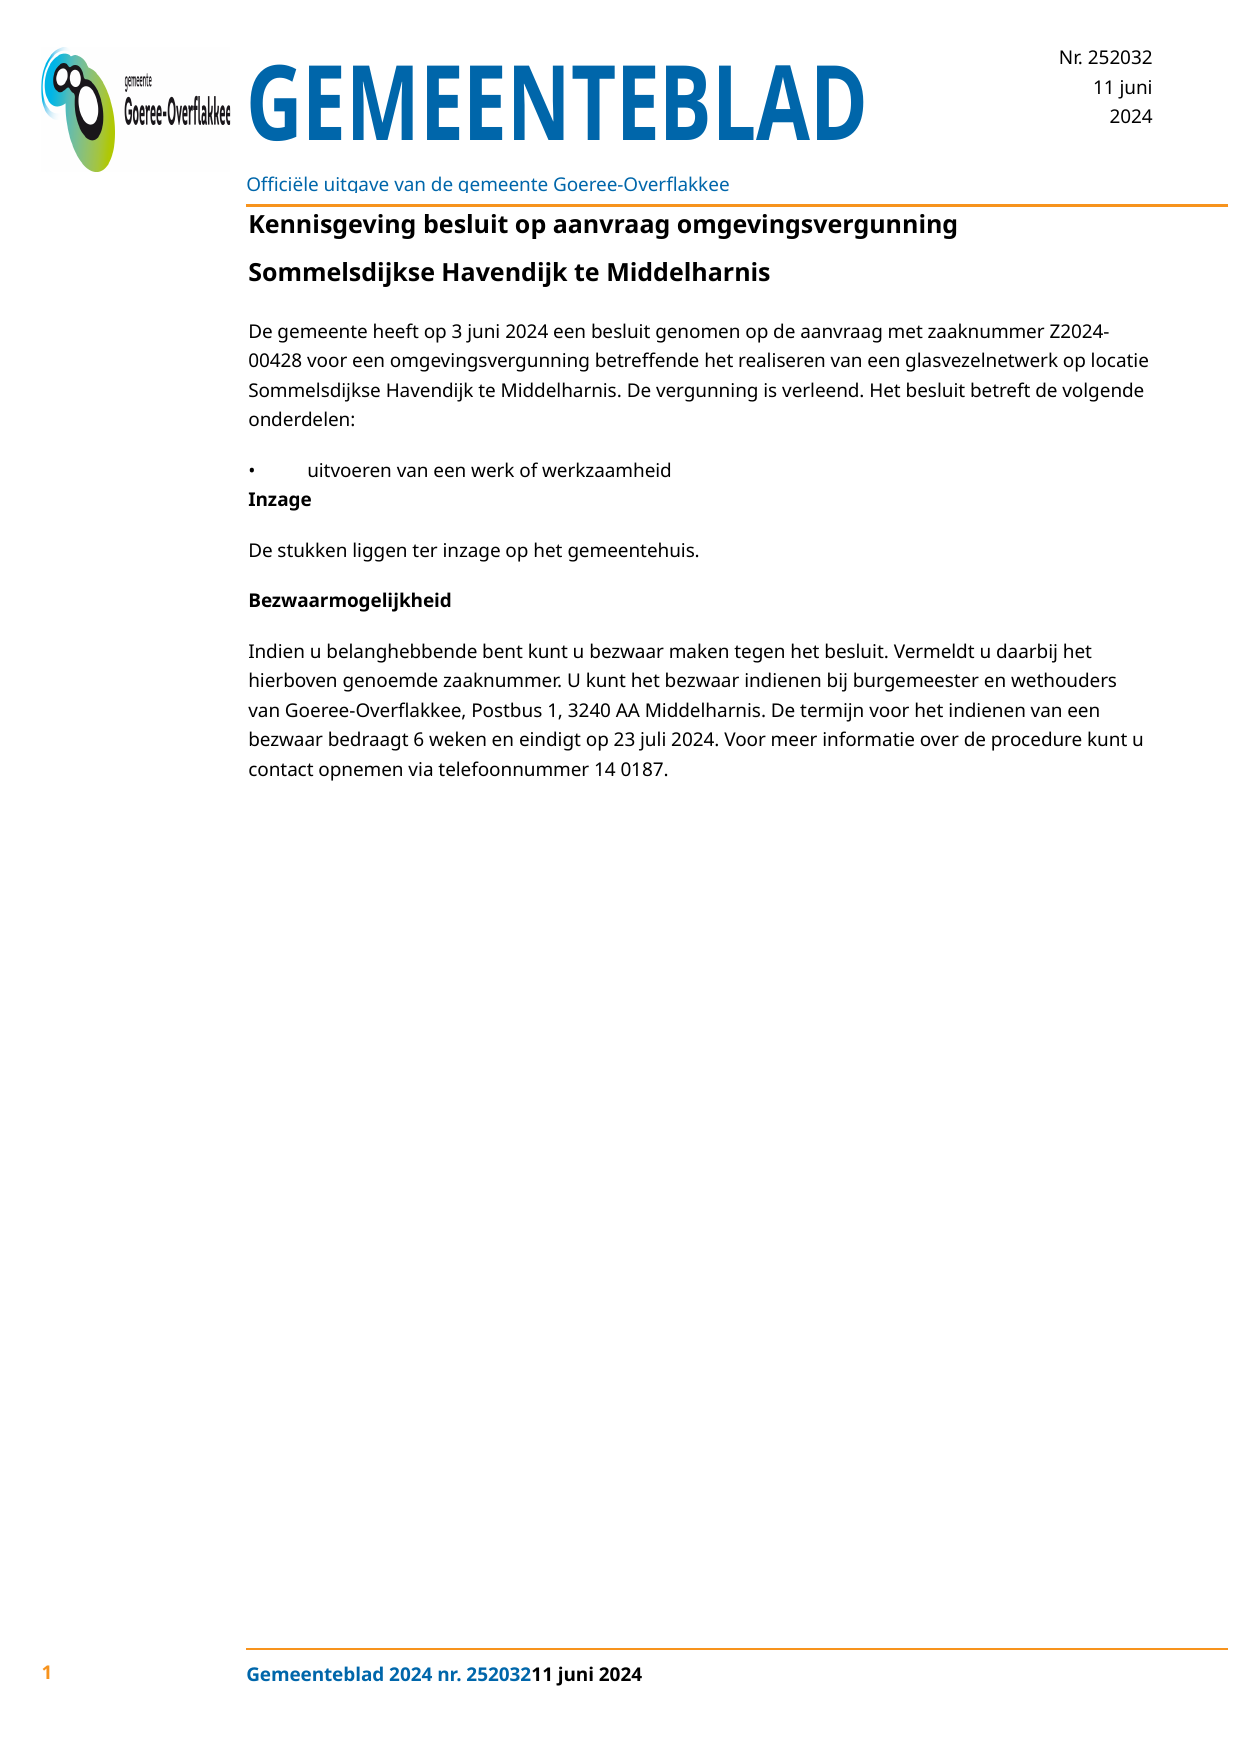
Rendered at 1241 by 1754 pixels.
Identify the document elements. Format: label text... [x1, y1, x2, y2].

text De gemeente heeft op 3 juni 2024 een besluit genomen op de aanvraag met zaaknummer Z2024-00428 voor een omgevingsvergunning betreffende het realiseren van een glasvezelnetwerk op locatie Sommelsdijkse Havendijk te Middelharnis. De vergunning is verleend. Het besluit betreft de volgende onderdelen: [248, 318, 1152, 432]
text De stukken liggen ter inzage op het gemeentehuis. [248, 537, 1152, 563]
text Kennisgeving besluit op aanvraag omgevingsvergunning Sommelsdijkse Havendijk te Middelharnis [248, 207, 1152, 288]
list uitvoeren van een werk of werkzaamheid [248, 457, 1152, 483]
text Indien u belanghebbende bent kunt u bezwaar maken tegen het besluit. Vermeldt u daarbij het hierboven genoemde zaaknummer. U kunt het bezwaar indienen bij burgemeester en wethouders van Goeree-Overflakkee, Postbus 1, 3240 AA Middelharnis. De termijn voor het indienen van een bezwaar bedraagt 6 weken en eindigt op 23 juli 2024. Voor meer informatie over de procedure kunt u contact opnemen via telefoonnummer 14 0187. [248, 638, 1152, 782]
text Bezwaarmogelijkheid [248, 587, 1152, 613]
text Inzage [248, 487, 1152, 512]
picture [41, 47, 231, 172]
